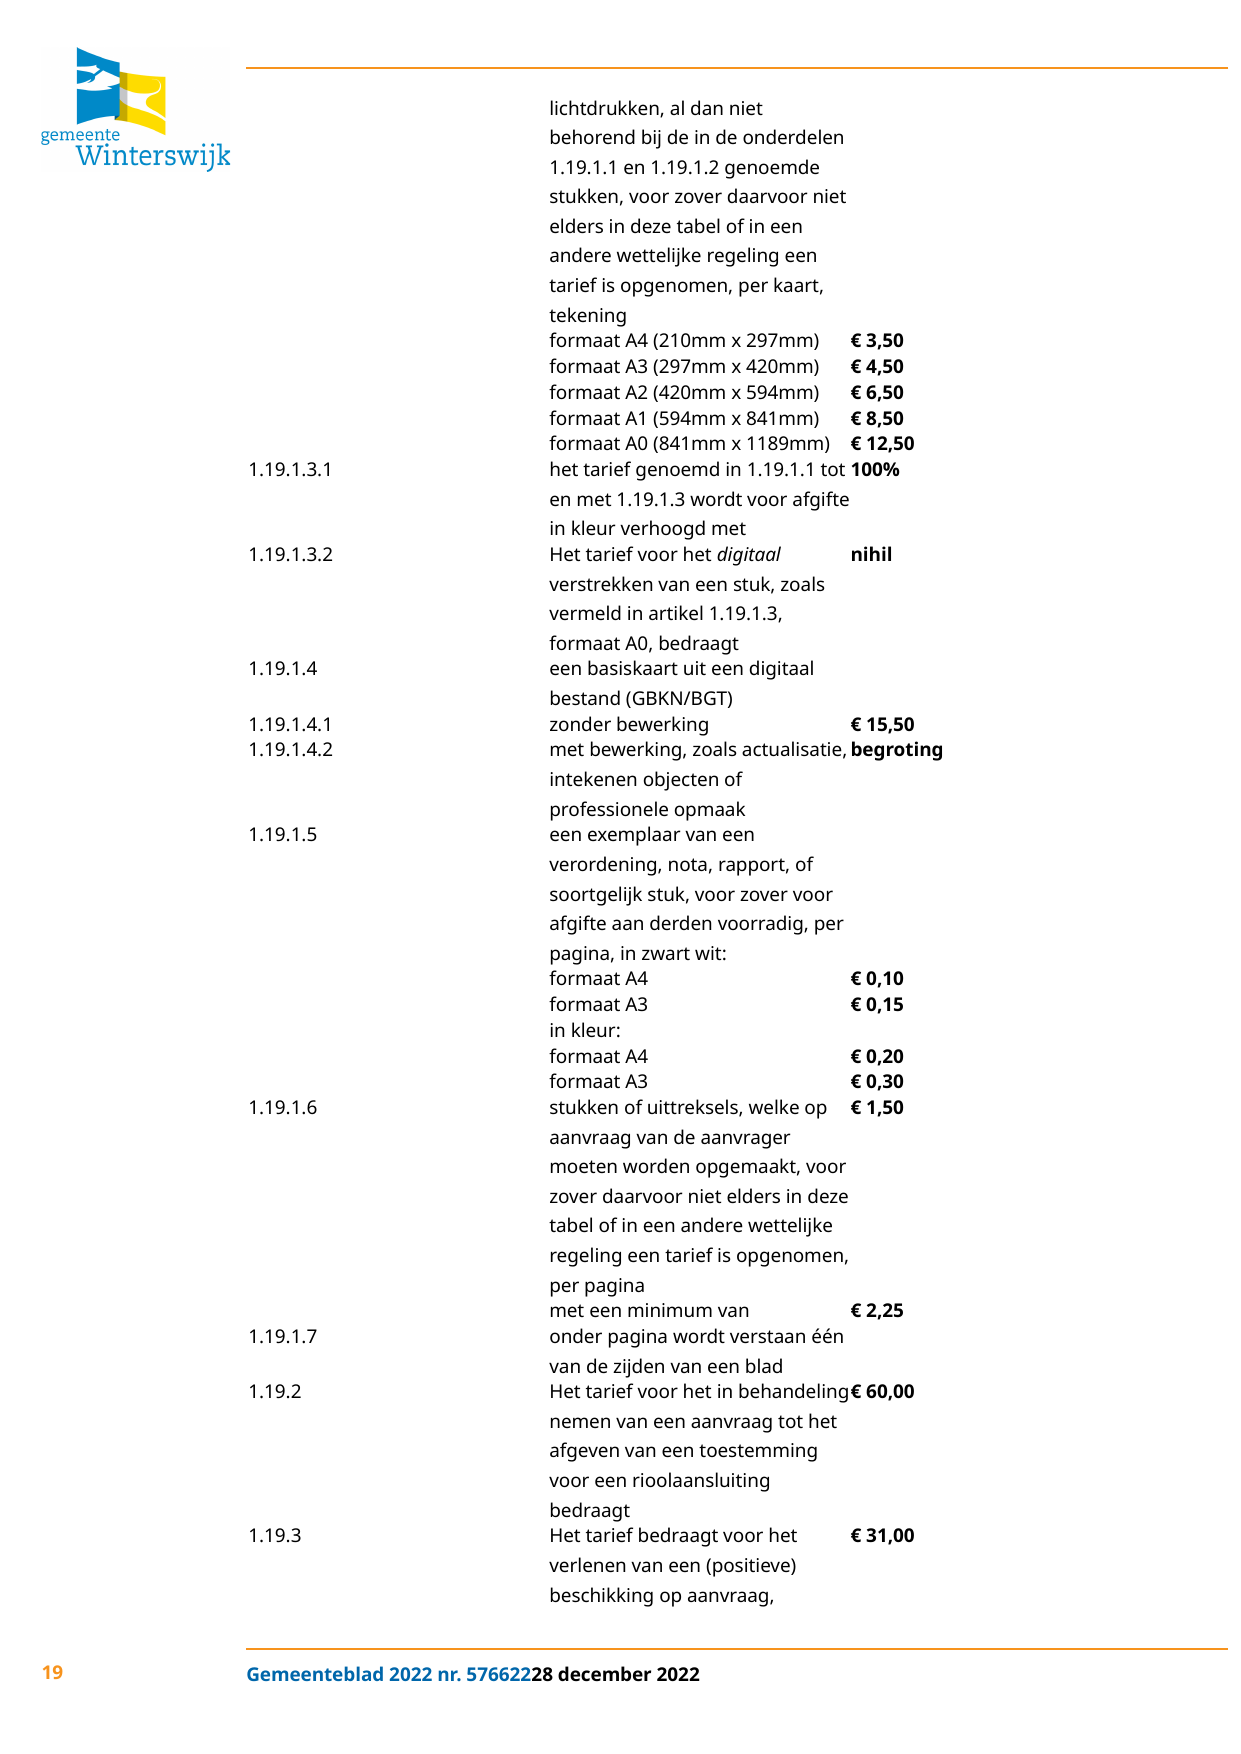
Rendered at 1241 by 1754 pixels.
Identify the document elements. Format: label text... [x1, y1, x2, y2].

table_cell lichtdrukken, al dan niet behorend bij de in de onderdelen 1.19.1.1 en 1.19.1.2 genoemde stukken, voor zover daarvoor niet elders in deze tabel of in een andere wettelijke regeling een tarief is opgenomen, per kaart, tekening [549, 95, 850, 328]
table_cell [248, 405, 549, 431]
table_cell formaat A2 (420mm x 594mm) [549, 379, 850, 405]
table_cell met bewerking, zoals actualisatie, intekenen objecten of professionele opmaak [549, 737, 850, 822]
table_cell [248, 353, 549, 379]
table_cell formaat A4 (210mm x 297mm) [549, 328, 850, 353]
table_cell [248, 1043, 549, 1068]
table_cell 1.19.1.4.1 [248, 711, 549, 737]
table_cell Het tarief voor het in behandeling nemen van een aanvraag tot het afgeven van een toestemming voor een rioolaansluiting bedraagt [549, 1379, 850, 1523]
table_cell [850, 1323, 1152, 1378]
table_cell 1.19.1.7 [248, 1323, 549, 1378]
picture [41, 47, 231, 172]
table_cell formaat A0 (841mm x 1189mm) [549, 431, 850, 456]
table_cell € 6,50 [850, 379, 1152, 405]
table_cell een basiskaart uit een digitaal bestand (GBKN/BGT) [549, 656, 850, 711]
table_cell formaat A4 [549, 1043, 850, 1068]
table_cell € 4,50 [850, 353, 1152, 379]
table_cell € 15,50 [850, 711, 1152, 737]
table_cell € 12,50 [850, 431, 1152, 456]
table_cell [850, 656, 1152, 711]
table_cell met een minimum van [549, 1298, 850, 1323]
table_cell begroting [850, 737, 1152, 822]
table_cell € 0,20 [850, 1043, 1152, 1068]
table_cell zonder bewerking [549, 711, 850, 737]
table_cell formaat A3 (297mm x 420mm) [549, 353, 850, 379]
table_cell [248, 1017, 549, 1043]
table_cell 1.19.1.5 [248, 822, 549, 966]
table_cell formaat A3 [549, 1069, 850, 1094]
table_cell [248, 1069, 549, 1094]
table_cell 1.19.1.3.2 [248, 541, 549, 656]
table_cell [248, 991, 549, 1017]
table_cell € 31,00 [850, 1523, 1152, 1607]
table_cell [248, 95, 549, 328]
table_cell formaat A4 [549, 966, 850, 991]
table_cell € 0,15 [850, 991, 1152, 1017]
table_cell Het tarief bedraagt voor het verlenen van een (positieve) beschikking op aanvraag, [549, 1523, 850, 1607]
picture [225, 153, 231, 162]
table_cell [850, 95, 1152, 328]
table_cell nihil [850, 541, 1152, 656]
table_cell 1.19.2 [248, 1379, 549, 1523]
table_cell [248, 1298, 549, 1323]
table_cell 100% [850, 456, 1152, 541]
table_cell [248, 328, 549, 353]
table_cell onder pagina wordt verstaan één van de zijden van een blad [549, 1323, 850, 1378]
table_cell € 60,00 [850, 1379, 1152, 1523]
table_cell formaat A1 (594mm x 841mm) [549, 405, 850, 431]
table_cell 1.19.1.3.1 [248, 456, 549, 541]
table_cell het tarief genoemd in 1.19.1.1 tot en met 1.19.1.3 wordt voor afgifte in kleur verhoogd met [549, 456, 850, 541]
table_cell € 0,10 [850, 966, 1152, 991]
table_cell [850, 822, 1152, 966]
table_cell € 2,25 [850, 1298, 1152, 1323]
table_cell [850, 1017, 1152, 1043]
table_cell formaat A3 [549, 991, 850, 1017]
table_cell [248, 379, 549, 405]
table_cell in kleur: [549, 1017, 850, 1043]
table_cell 1.19.1.6 [248, 1094, 549, 1297]
table_cell 1.19.1.4.2 [248, 737, 549, 822]
table_cell € 1,50 [850, 1094, 1152, 1297]
table_cell € 3,50 [850, 328, 1152, 353]
table_cell € 8,50 [850, 405, 1152, 431]
table_cell € 0,30 [850, 1069, 1152, 1094]
table_cell Het tarief voor het digitaal verstrekken van een stuk, zoals vermeld in artikel 1.19.1.3, formaat A0, bedraagt [549, 541, 850, 656]
table_cell [248, 966, 549, 991]
table_cell [248, 431, 549, 456]
table_cell stukken of uittreksels, welke op aanvraag van de aanvrager moeten worden opgemaakt, voor zover daarvoor niet elders in deze tabel of in een andere wettelijke regeling een tarief is opgenomen, per pagina [549, 1094, 850, 1297]
table_cell 1.19.3 [248, 1523, 549, 1607]
table_cell een exemplaar van een verordening, nota, rapport, of soortgelijk stuk, voor zover voor afgifte aan derden voorradig, per pagina, in zwart wit: [549, 822, 850, 966]
table_cell 1.19.1.4 [248, 656, 549, 711]
